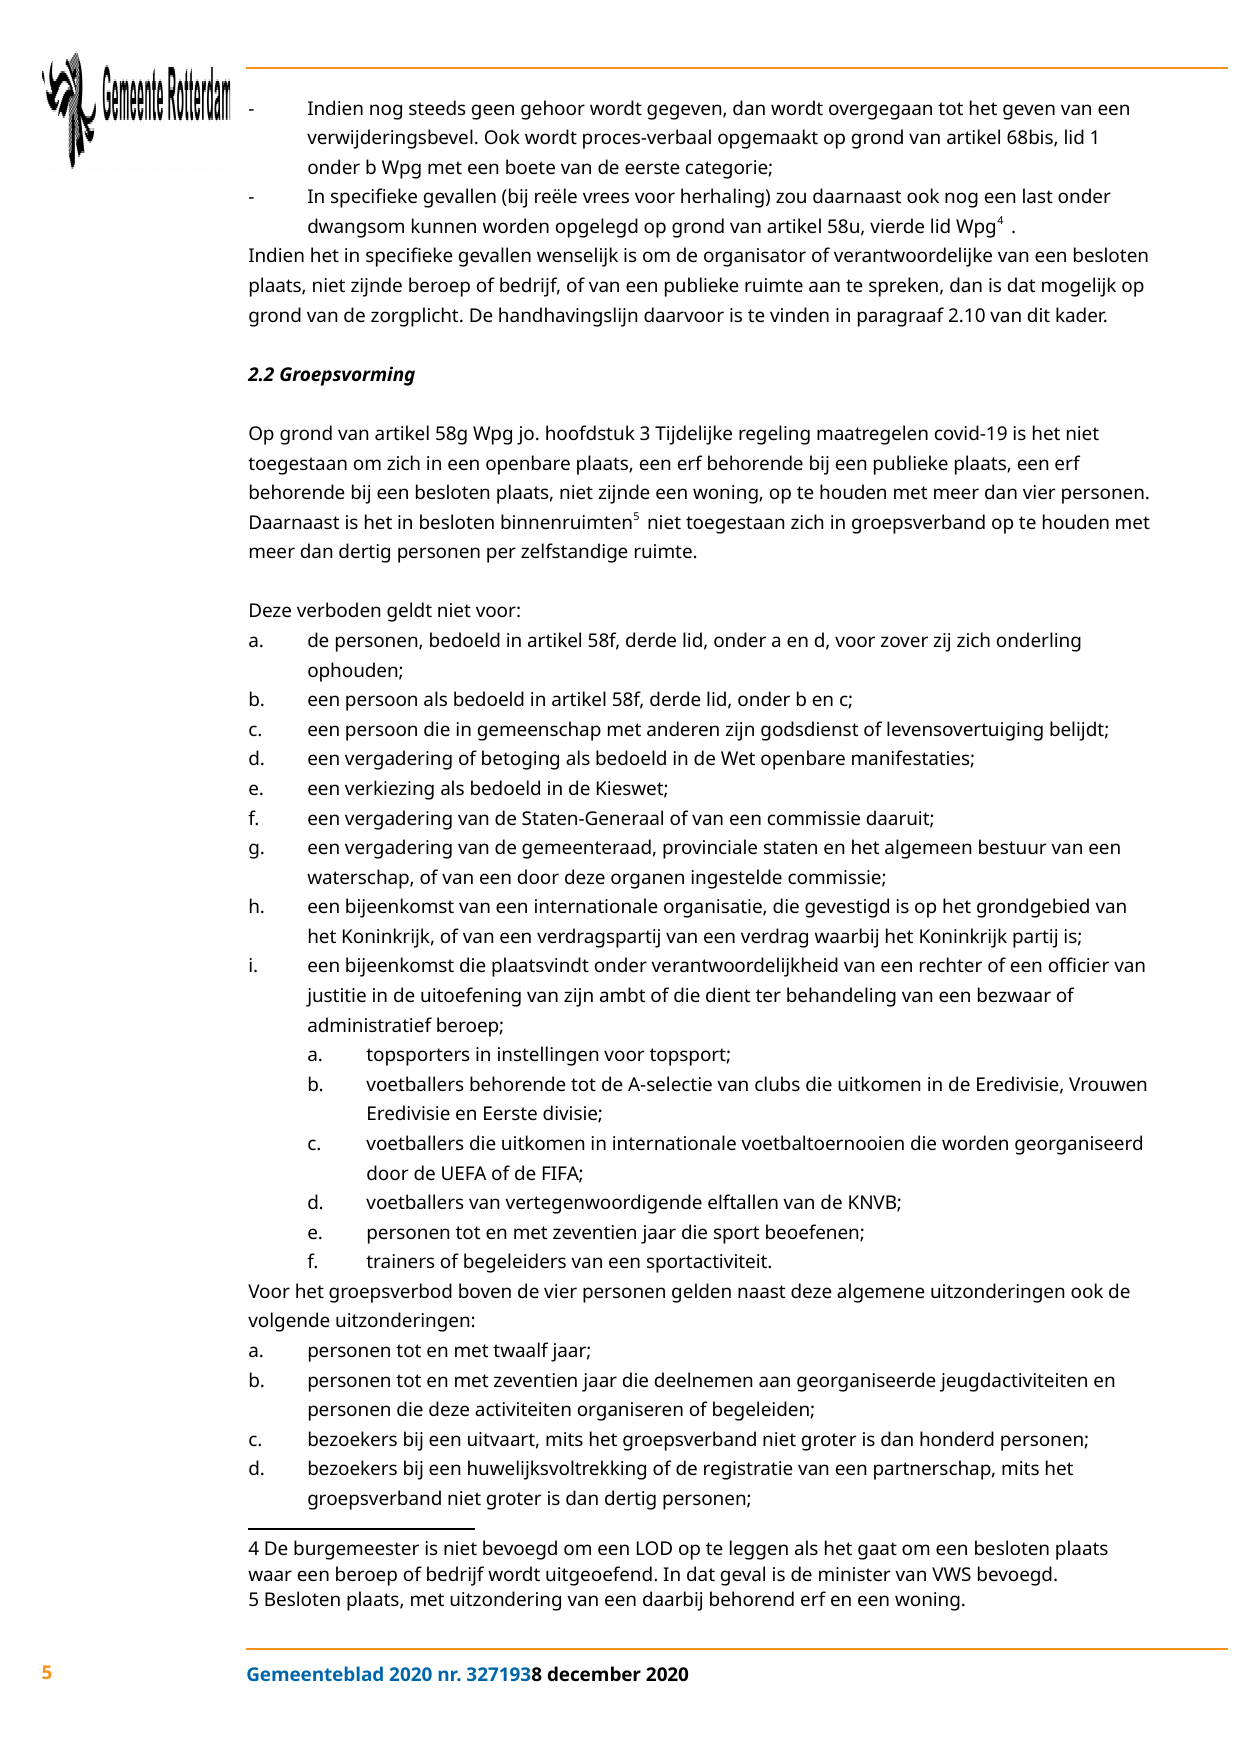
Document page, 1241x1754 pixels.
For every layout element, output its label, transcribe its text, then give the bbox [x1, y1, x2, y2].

list voetballers die uitkomen in internationale voetbaltoernooien die worden georganiseerd door de UEFA of de FIFA; [307, 1130, 1152, 1186]
list personen tot en met zeventien jaar die sport beoefenen; [307, 1219, 1152, 1245]
list trainers of begeleiders van een sportactiviteit. [307, 1248, 1152, 1274]
text Deze verboden geldt niet voor: [248, 598, 1152, 623]
text Op grond van artikel 58g Wpg jo. hoofdstuk 3 Tijdelijke regeling maatregelen covid-19 is het niet toegestaan om zich in een openbare plaats, een erf behorende bij een publieke plaats, een erf behorende bij een besloten plaats, niet zijnde een woning, op te houden met meer dan vier personen. Daarnaast is het in besloten binnenruimten niet toegestaan zich in groepsverband op te houden met meer dan dertig personen per zelfstandige ruimte. [248, 420, 1152, 564]
list een persoon als bedoeld in artikel 58f, derde lid, onder b en c; [248, 686, 1152, 712]
text 2.2 Groepsvorming [248, 361, 1152, 387]
list topsporters in instellingen voor topsport; [307, 1041, 1152, 1067]
list De burgemeester is niet bevoegd om een LOD op te leggen als het gaat om een besloten plaats waar een beroep of bedrijf wordt uitgeoefend. In dat geval is de minister van VWS bevoegd. [248, 1535, 1152, 1586]
text Indien het in specifieke gevallen wenselijk is om de organisator of verantwoordelijke van een besloten plaats, niet zijnde beroep of bedrijf, of van een publieke ruimte aan te spreken, dan is dat mogelijk op grond van de zorgplicht. De handhavingslijn daarvoor is te vinden in paragraaf 2.10 van dit kader. [248, 243, 1152, 328]
list voetballers van vertegenwoordigende elftallen van de KNVB; [307, 1189, 1152, 1215]
list bezoekers bij een huwelijksvoltrekking of de registratie van een partnerschap, mits het groepsverband niet groter is dan dertig personen; [248, 1456, 1152, 1511]
list een bijeenkomst die plaatsvindt onder verantwoordelijkheid van een rechter of een officier van justitie in de uitoefening van zijn ambt of die dient ter behandeling van een bezwaar of administratief beroep; [248, 953, 1152, 1038]
list een verkiezing als bedoeld in de Kieswet; [248, 775, 1152, 801]
text Besloten plaats, met uitzondering van een daarbij behorend erf en een woning. [248, 1586, 1152, 1612]
list voetballers behorende tot de A-selectie van clubs die uitkomen in de Eredivisie, Vrouwen Eredivisie en Eerste divisie; [307, 1071, 1152, 1126]
list een bijeenkomst van een internationale organisatie, die gevestigd is op het grondgebied van het Koninkrijk, of van een verdragspartij van een verdrag waarbij het Koninkrijk partij is; [248, 893, 1152, 949]
list een persoon die in gemeenschap met anderen zijn godsdienst of levensovertuiging belijdt; [248, 716, 1152, 742]
list een vergadering van de gemeenteraad, provinciale staten en het algemeen bestuur van een waterschap, of van een door deze organen ingestelde commissie; [248, 834, 1152, 890]
list bezoekers bij een uitvaart, mits het groepsverband niet groter is dan honderd personen; [248, 1426, 1152, 1452]
list In specifieke gevallen (bij reële vrees voor herhaling) zou daarnaast ook nog een last onder dwangsom kunnen worden opgelegd op grond van artikel 58u, vierde lid Wpg . [248, 183, 1152, 239]
list een vergadering van de Staten-Generaal of van een commissie daaruit; [248, 805, 1152, 831]
list de personen, bedoeld in artikel 58f, derde lid, onder a en d, voor zover zij zich onderling ophouden; [248, 627, 1152, 683]
text Voor het groepsverbod boven de vier personen gelden naast deze algemene uitzonderingen ook de volgende uitzonderingen: [248, 1278, 1152, 1333]
list personen tot en met zeventien jaar die deelnemen aan georganiseerde jeugdactiviteiten en personen die deze activiteiten organiseren of begeleiden; [248, 1367, 1152, 1422]
list Indien nog steeds geen gehoor wordt gegeven, dan wordt overgegaan tot het geven van een verwijderingsbevel. Ook wordt proces-verbaal opgemaakt op grond van artikel 68bis, lid 1 onder b Wpg met een boete van de eerste categorie; [248, 95, 1152, 180]
list een vergadering of betoging als bedoeld in de Wet openbare manifestaties; [248, 746, 1152, 771]
picture [41, 47, 231, 172]
list personen tot en met twaalf jaar; [248, 1337, 1152, 1363]
